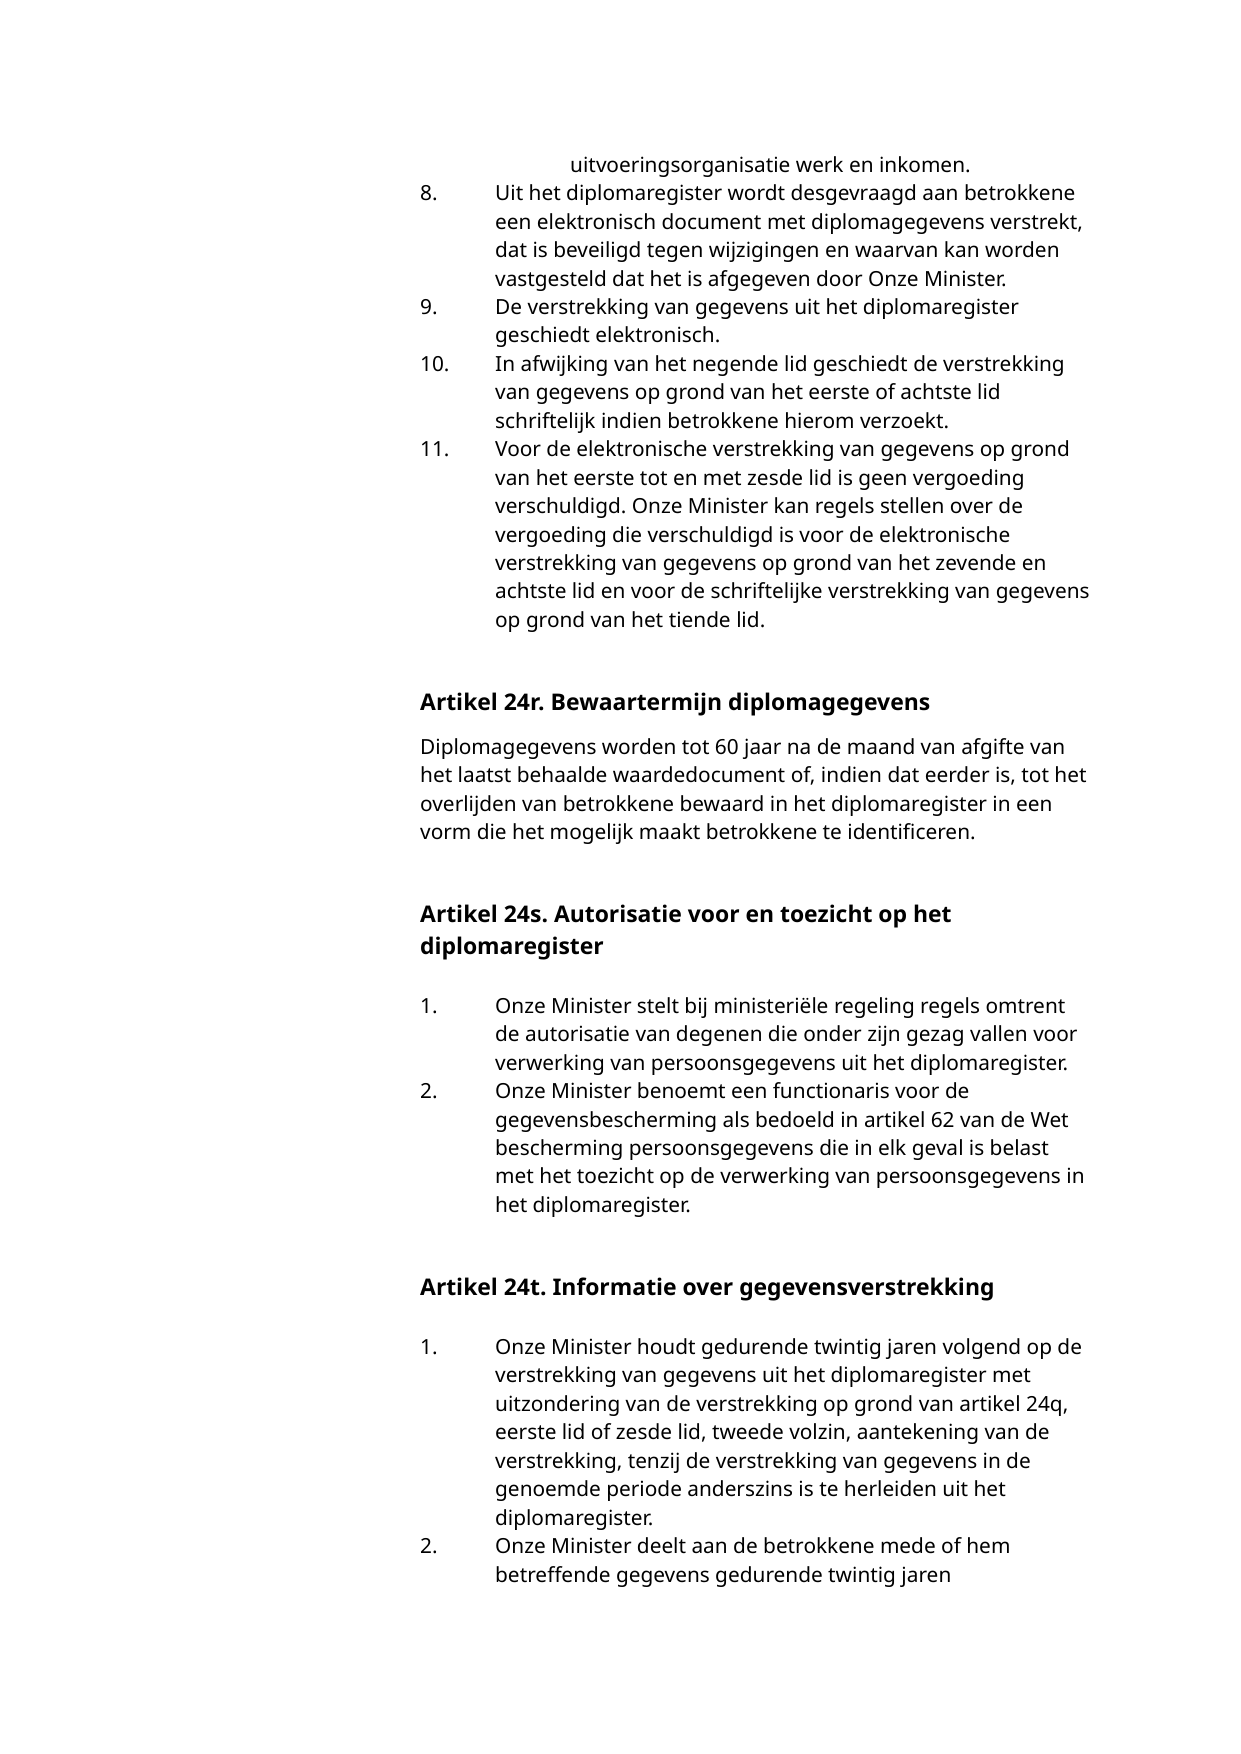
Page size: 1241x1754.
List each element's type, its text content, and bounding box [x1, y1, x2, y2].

list uitvoeringsorganisatie werk en inkomen. [495, 150, 1090, 178]
list Onze Minister houdt gedurende twintig jaren volgend op de verstrekking van gegevens uit het diplomaregister met uitzondering van de verstrekking op grond van artikel 24q, eerste lid of zesde lid, tweede volzin, aantekening van de verstrekking, tenzij de verstrekking van gegevens in de genoemde periode anderszins is te herleiden uit het diplomaregister. [420, 1332, 1090, 1531]
text Diplomagegevens worden tot 60 jaar na de maand van afgifte van het laatst behaalde waardedocument of, indien dat eerder is, tot het overlijden van betrokkene bewaard in het diplomaregister in een vorm die het mogelijk maakt betrokkene te identificeren. [420, 732, 1090, 846]
list Onze Minister deelt aan de betrokkene mede of hem betreffende gegevens gedurende twintig jaren [420, 1531, 1090, 1588]
list Onze Minister benoemt een functionaris voor de gegevensbescherming als bedoeld in artikel 62 van de Wet bescherming persoonsgegevens die in elk geval is belast met het toezicht op de verwerking van persoonsgegevens in het diplomaregister. [420, 1076, 1090, 1218]
subtitle Artikel 24r. Bewaartermijn diplomagegevens [420, 686, 1090, 717]
list De verstrekking van gegevens uit het diplomaregister geschiedt elektronisch. [420, 292, 1090, 349]
list In afwijking van het negende lid geschiedt de verstrekking van gegevens op grond van het eerste of achtste lid schriftelijk indien betrokkene hierom verzoekt. [420, 349, 1090, 434]
subtitle Artikel 24s. Autorisatie voor en toezicht op het diplomaregister [420, 898, 1090, 961]
subtitle Artikel 24t. Informatie over gegevensverstrekking [420, 1271, 1090, 1302]
list Onze Minister stelt bij ministeriële regeling regels omtrent de autorisatie van degenen die onder zijn gezag vallen voor verwerking van persoonsgegevens uit het diplomaregister. [420, 991, 1090, 1076]
list Uit het diplomaregister wordt desgevraagd aan betrokkene een elektronisch document met diplomagegevens verstrekt, dat is beveiligd tegen wijzigingen en waarvan kan worden vastgesteld dat het is afgegeven door Onze Minister. [420, 178, 1090, 292]
list Voor de elektronische verstrekking van gegevens op grond van het eerste tot en met zesde lid is geen vergoeding verschuldigd. Onze Minister kan regels stellen over de vergoeding die verschuldigd is voor de elektronische verstrekking van gegevens op grond van het zevende en achtste lid en voor de schriftelijke verstrekking van gegevens op grond van het tiende lid. [420, 434, 1090, 633]
